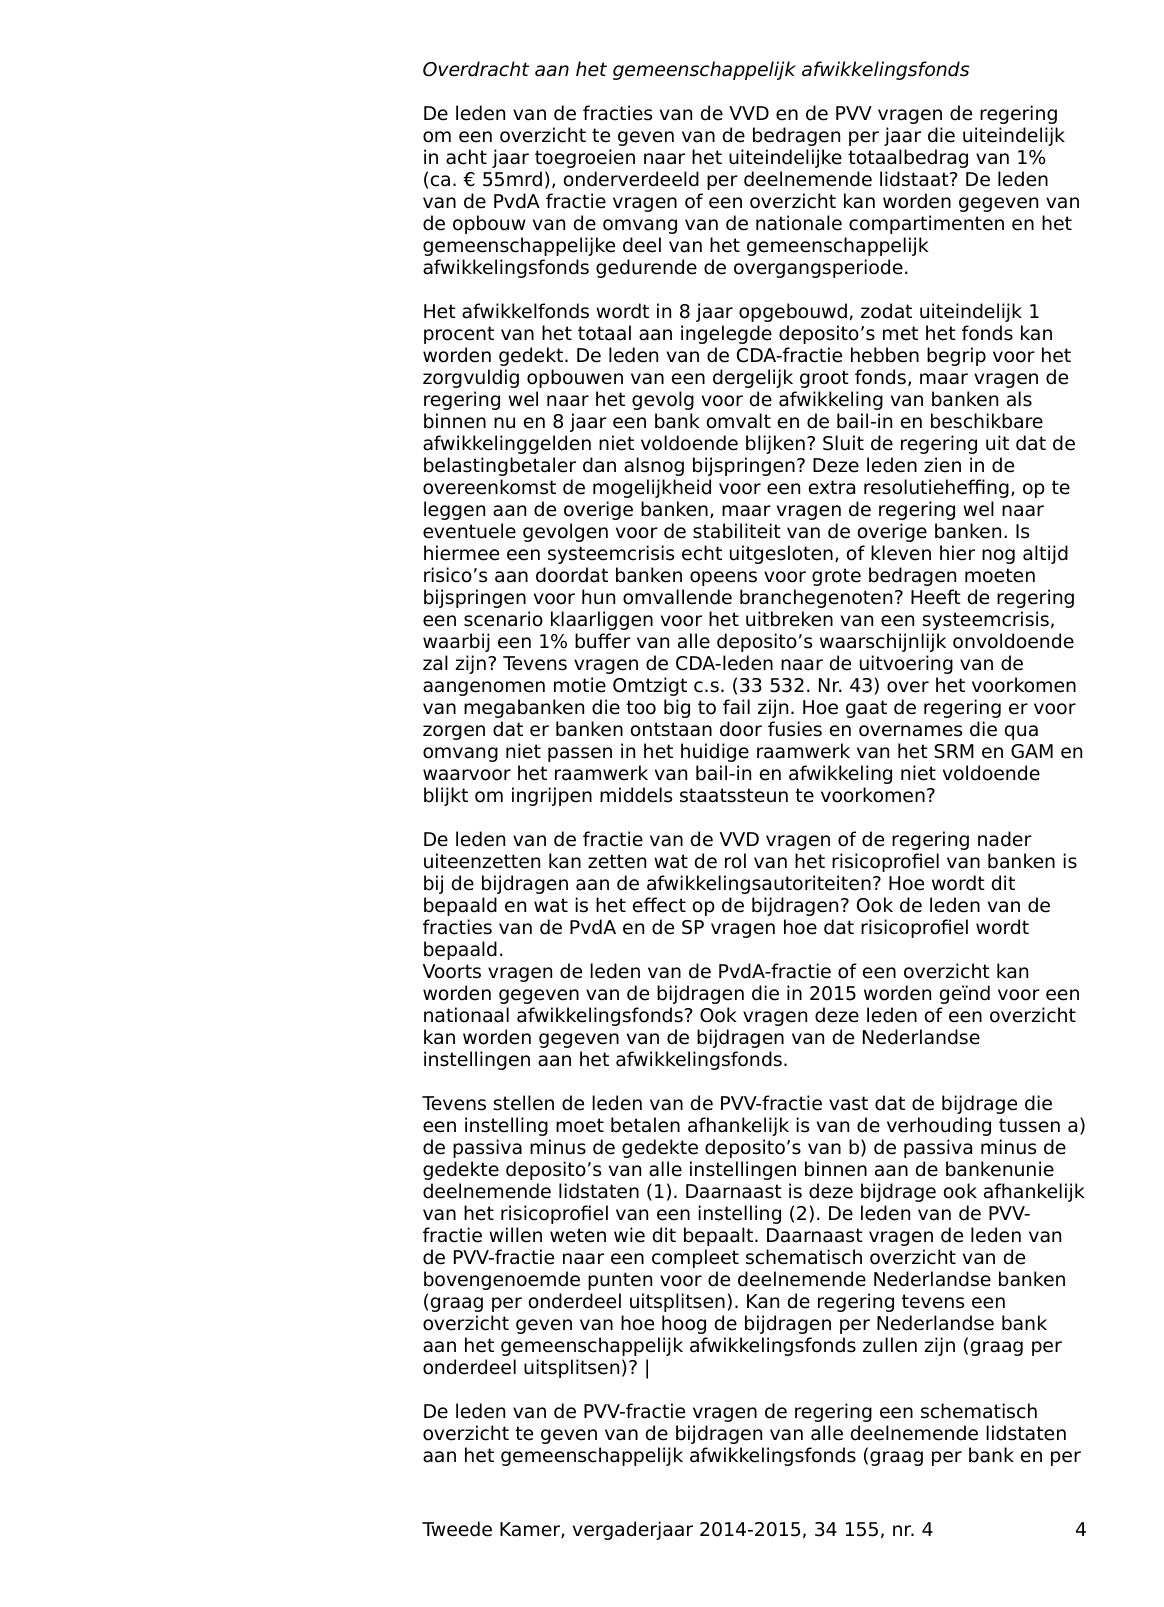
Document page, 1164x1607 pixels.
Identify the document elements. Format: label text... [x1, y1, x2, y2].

subtitle Overdracht aan het gemeenschappelijk afwikkelingsfonds [422, 59, 1087, 81]
text De leden van de fracties van de VVD en de PVV vragen de regering om een overzicht te geven van de bedragen per jaar die uiteindelijk in acht jaar toegroeien naar het uiteindelijke totaalbedrag van 1% (ca. € 55mrd), onderverdeeld per deelnemende lidstaat? De leden van de PvdA fractie vragen of een overzicht kan worden gegeven van de opbouw van de omvang van de nationale compartimenten en het gemeenschappelijke deel van het gemeenschappelijk afwikkelingsfonds gedurende de overgangsperiode. [422, 103, 1087, 279]
text Voorts vragen de leden van de PvdA-fractie of een overzicht kan worden gegeven van de bijdragen die in 2015 worden geïnd voor een nationaal afwikkelingsfonds? Ook vragen deze leden of een overzicht kan worden gegeven van de bijdragen van de Nederlandse instellingen aan het afwikkelingsfonds. [422, 961, 1087, 1071]
text Tevens stellen de leden van de PVV-fractie vast dat de bijdrage die een instelling moet betalen afhankelijk is van de verhouding tussen a) de passiva minus de gedekte deposito’s van b) de passiva minus de gedekte deposito’s van alle instellingen binnen aan de bankenunie deelnemende lidstaten (1). Daarnaast is deze bijdrage ook afhankelijk van het risicoprofiel van een instelling (2). De leden van de PVV-fractie willen weten wie dit bepaalt. Daarnaast vragen de leden van de PVV-fractie naar een compleet schematisch overzicht van de bovengenoemde punten voor de deelnemende Nederlandse banken (graag per onderdeel uitsplitsen). Kan de regering tevens een overzicht geven van hoe hoog de bijdragen per Nederlandse bank aan het gemeenschappelijk afwikkelingsfonds zullen zijn (graag per onderdeel uitsplitsen)? | [422, 1093, 1087, 1379]
text De leden van de fractie van de VVD vragen of de regering nader uiteenzetten kan zetten wat de rol van het risicoprofiel van banken is bij de bijdragen aan de afwikkelingsautoriteiten? Hoe wordt dit bepaald en wat is het effect op de bijdragen? Ook de leden van de fracties van de PvdA en de SP vragen hoe dat risicoprofiel wordt bepaald. [422, 829, 1087, 961]
text De leden van de PVV-fractie vragen de regering een schematisch overzicht te geven van de bijdragen van alle deelnemende lidstaten aan het gemeenschappelijk afwikkelingsfonds (graag per bank en per [422, 1401, 1087, 1467]
text Het afwikkelfonds wordt in 8 jaar opgebouwd, zodat uiteindelijk 1 procent van het totaal aan ingelegde deposito’s met het fonds kan worden gedekt. De leden van de CDA-fractie hebben begrip voor het zorgvuldig opbouwen van een dergelijk groot fonds, maar vragen de regering wel naar het gevolg voor de afwikkeling van banken als binnen nu en 8 jaar een bank omvalt en de bail-in en beschikbare afwikkelinggelden niet voldoende blijken? Sluit de regering uit dat de belastingbetaler dan alsnog bijspringen? Deze leden zien in de overeenkomst de mogelijkheid voor een extra resolutieheffing, op te leggen aan de overige banken, maar vragen de regering wel naar eventuele gevolgen voor de stabiliteit van de overige banken. Is hiermee een systeemcrisis echt uitgesloten, of kleven hier nog altijd risico’s aan doordat banken opeens voor grote bedragen moeten bijspringen voor hun omvallende branchegenoten? Heeft de regering een scenario klaarliggen voor het uitbreken van een systeemcrisis, waarbij een 1% buffer van alle deposito’s waarschijnlijk onvoldoende zal zijn? Tevens vragen de CDA-leden naar de uitvoering van de aangenomen motie Omtzigt c.s. (33 532. Nr. 43) over het voorkomen van megabanken die too big to fail zijn. Hoe gaat de regering er voor zorgen dat er banken ontstaan door fusies en overnames die qua omvang niet passen in het huidige raamwerk van het SRM en GAM en waarvoor het raamwerk van bail-in en afwikkeling niet voldoende blijkt om ingrijpen middels staatssteun te voorkomen? [422, 301, 1087, 807]
